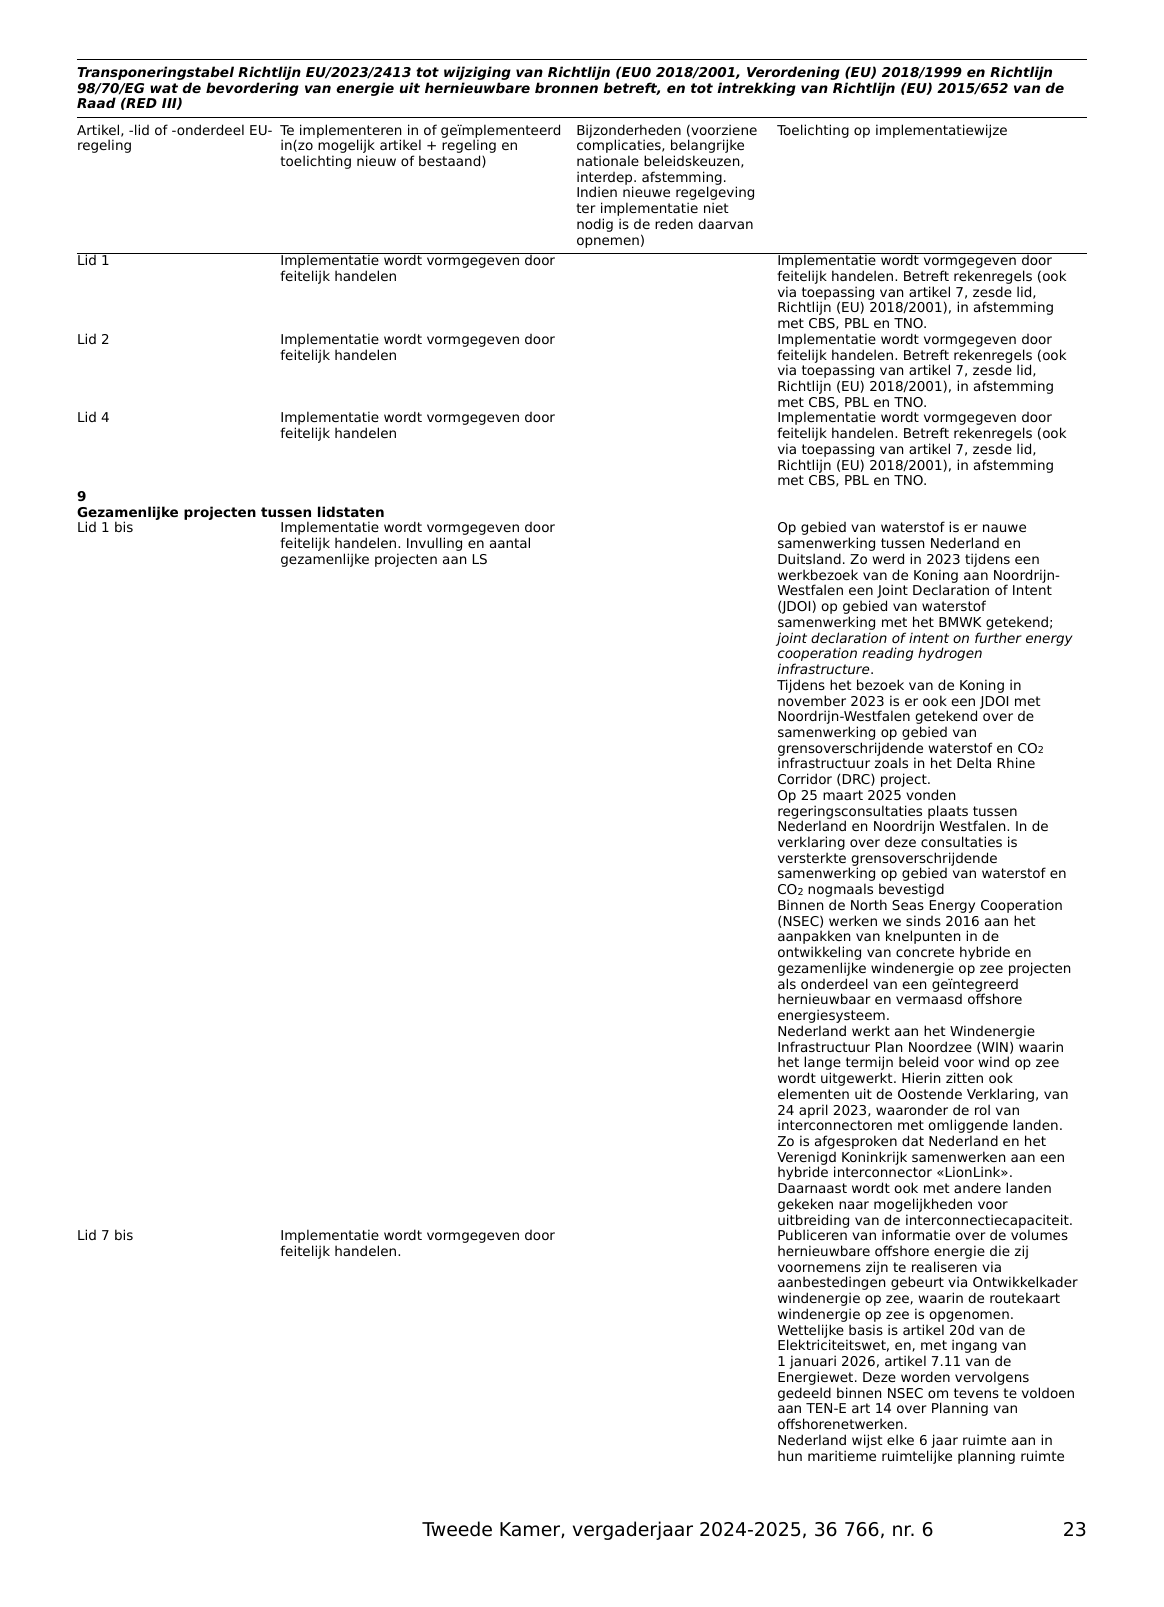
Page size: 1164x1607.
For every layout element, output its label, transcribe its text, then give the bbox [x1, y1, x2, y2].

table_cell Lid 2 [77, 332, 274, 410]
table_cell 9 Gezamenlijke projecten tussen lidstaten [77, 489, 1087, 520]
table_cell [570, 1228, 771, 1464]
table_cell [570, 520, 771, 1228]
table_cell Lid 7 bis [77, 1228, 274, 1464]
table_cell Implementatie wordt vormgegeven door feitelijk handelen [274, 254, 570, 332]
table_cell Lid 4 [77, 410, 274, 489]
table_cell [570, 332, 771, 410]
table_cell Implementatie wordt vormgegeven door feitelijk handelen [274, 410, 570, 489]
table_cell Implementatie wordt vormgegeven door feitelijk handelen. [274, 1228, 570, 1464]
table_cell [570, 410, 771, 489]
table_cell [570, 254, 771, 332]
table_cell Implementatie wordt vormgegeven door feitelijk handelen. Betreft rekenregels (ook via toepassing van artikel 7, zesde lid, Richtlijn (EU) 2018/2001), in afstemming met CBS, PBL en TNO. [771, 332, 1087, 410]
table_cell Implementatie wordt vormgegeven door feitelijk handelen. Betreft rekenregels (ook via toepassing van artikel 7, zesde lid, Richtlijn (EU) 2018/2001), in afstemming met CBS, PBL en TNO. [771, 254, 1087, 332]
table_cell Lid 1 bis [77, 520, 274, 1228]
table_cell Te implementeren in of geïmplementeerd in(zo mogelijk artikel + regeling en toelichting nieuw of bestaand) [274, 118, 570, 253]
table_cell Publiceren van informatie over de volumes hernieuwbare offshore energie die zij voornemens zijn te realiseren via aanbestedingen gebeurt via Ontwikkelkader windenergie op zee, waarin de routekaart windenergie op zee is opgenomen. Wettelijke basis is artikel 20d van de Elektriciteitswet, en, met ingang van 1 januari 2026, artikel 7.11 van de Energiewet. Deze worden vervolgens gedeeld binnen NSEC om tevens te voldoen aan TEN-E art 14 over Planning van offshorenetwerken. Nederland wijst elke 6 jaar ruimte aan in hun maritieme ruimtelijke planning ruimte [771, 1228, 1087, 1464]
table_cell Implementatie wordt vormgegeven door feitelijk handelen. Invulling en aantal gezamenlijke projecten aan LS [274, 520, 570, 1228]
table_cell Bijzonderheden (voorziene complicaties, belangrijke nationale beleidskeuzen, interdep. afstemming. Indien nieuwe regelgeving ter implementatie niet nodig is de reden daarvan opnemen) [570, 118, 771, 253]
table_header Transponeringstabel Richtlijn EU/2023/2413 tot wijziging van Richtlijn (EU0 2018/2001, Verordening (EU) 2018/1999 en Richtlijn 98/70/EG wat de bevordering van energie uit hernieuwbare bronnen betreft, en tot intrekking van Richtlijn (EU) 2015/652 van de Raad (RED III) [77, 60, 1087, 117]
table_cell Lid 1 [77, 254, 274, 332]
table_cell Toelichting op implementatiewijze [771, 118, 1087, 253]
table_cell Implementatie wordt vormgegeven door feitelijk handelen [274, 332, 570, 410]
table_cell Artikel, -lid of -onderdeel EU-regeling [77, 118, 274, 253]
table_cell Op gebied van waterstof is er nauwe samenwerking tussen Nederland en Duitsland. Zo werd in 2023 tijdens een werkbezoek van de Koning aan Noordrijn-Westfalen een Joint Declaration of Intent (JDOI) op gebied van waterstof samenwerking met het BMWK getekend; joint declaration of intent on further energy cooperation reading hydrogen infrastructure. Tijdens het bezoek van de Koning in november 2023 is er ook een JDOI met Noordrijn-Westfalen getekend over de samenwerking op gebied van grensoverschrijdende waterstof en CO2 infrastructuur zoals in het Delta Rhine Corridor (DRC) project. Op 25 maart 2025 vonden regeringsconsultaties plaats tussen Nederland en Noordrijn Westfalen. In de verklaring over deze consultaties is versterkte grensoverschrijdende samenwerking op gebied van waterstof en CO2 nogmaals bevestigd Binnen de North Seas Energy Cooperation (NSEC) werken we sinds 2016 aan het aanpakken van knelpunten in de ontwikkeling van concrete hybride en gezamenlijke windenergie op zee projecten als onderdeel van een geïntegreerd hernieuwbaar en vermaasd offshore energiesysteem. Nederland werkt aan het Windenergie Infrastructuur Plan Noordzee (WIN) waarin het lange termijn beleid voor wind op zee wordt uitgewerkt. Hierin zitten ook elementen uit de Oostende Verklaring, van 24 april 2023, waaronder de rol van interconnectoren met omliggende landen. Zo is afgesproken dat Nederland en het Verenigd Koninkrijk samenwerken aan een hybride interconnector «LionLink». Daarnaast wordt ook met andere landen gekeken naar mogelijkheden voor uitbreiding van de interconnectiecapaciteit. [771, 520, 1087, 1228]
table_cell Implementatie wordt vormgegeven door feitelijk handelen. Betreft rekenregels (ook via toepassing van artikel 7, zesde lid, Richtlijn (EU) 2018/2001), in afstemming met CBS, PBL en TNO. [771, 410, 1087, 489]
